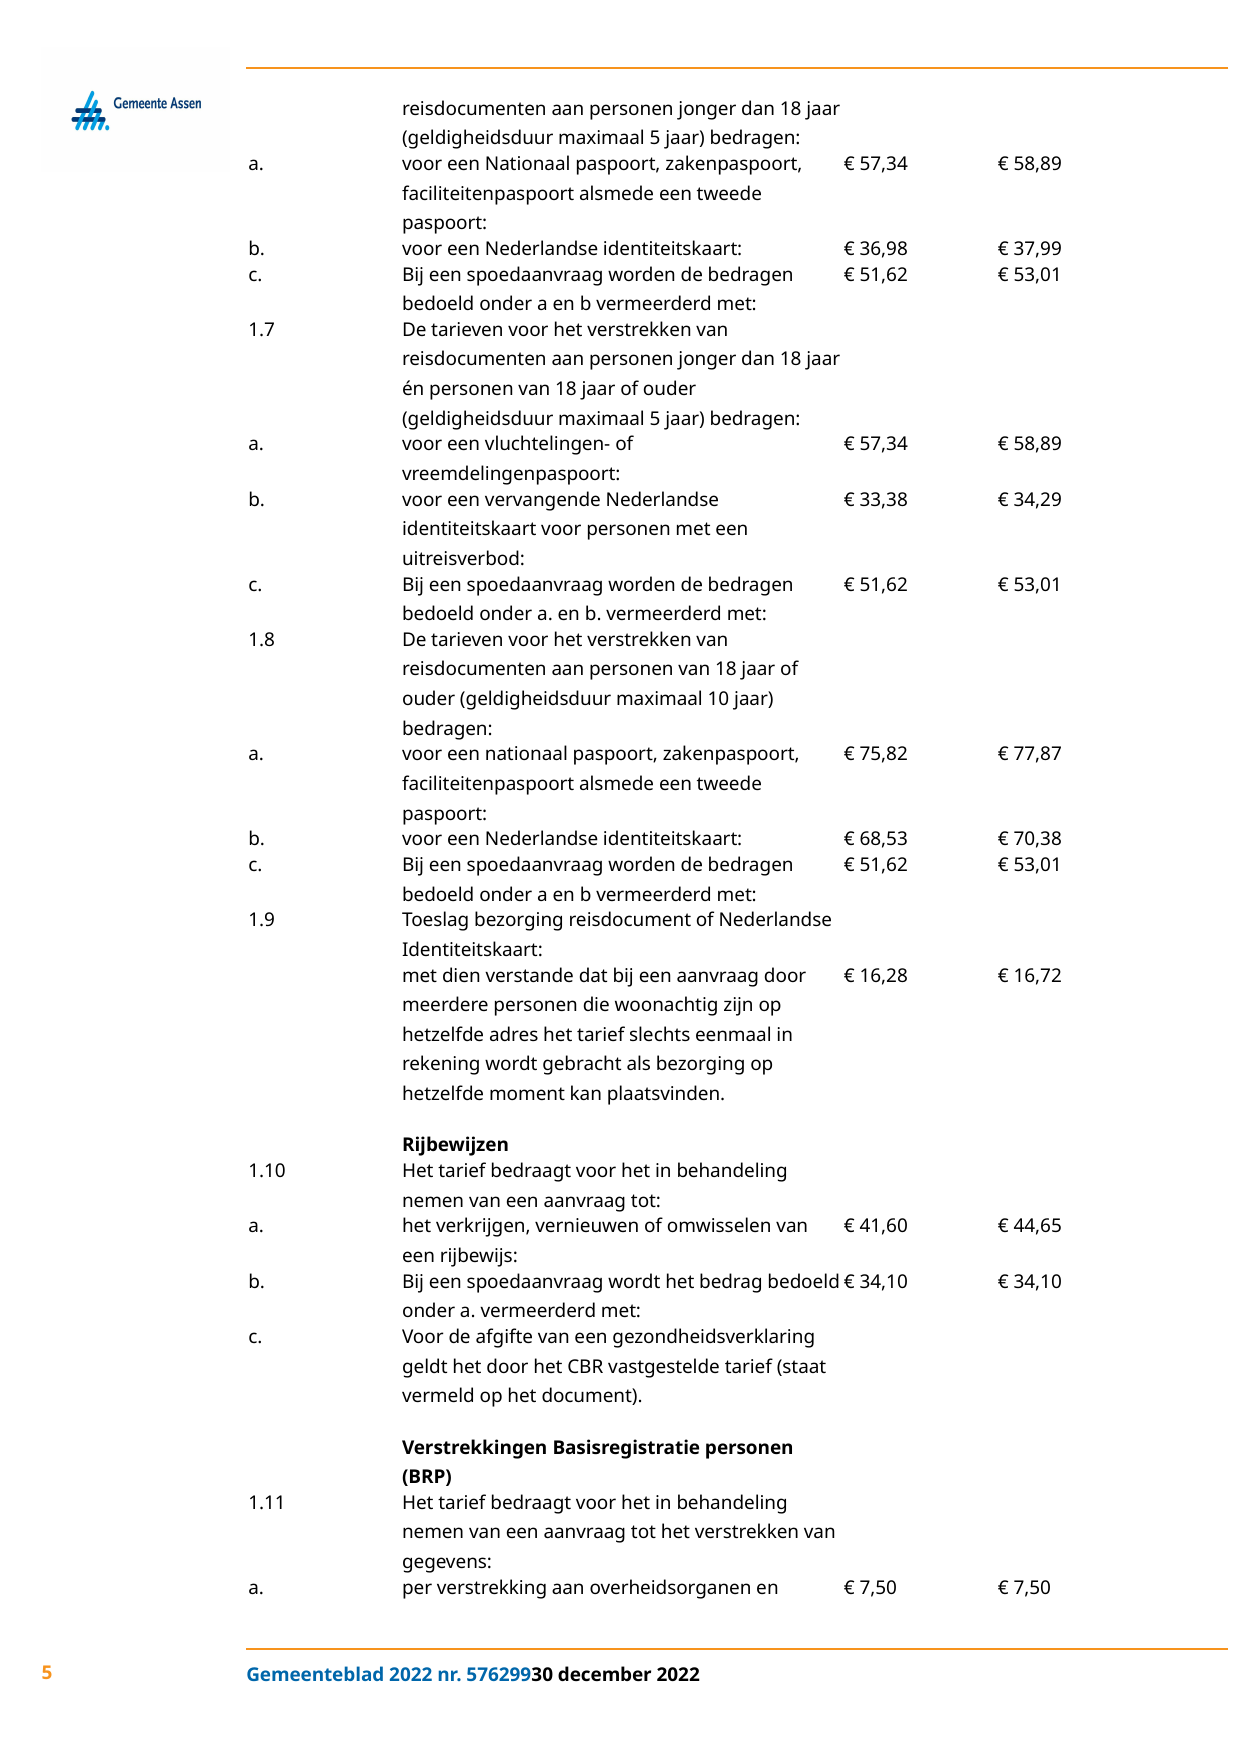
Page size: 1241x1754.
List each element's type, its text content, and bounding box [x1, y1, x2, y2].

table_cell per verstrekking aan overheidsorganen en [402, 1574, 844, 1600]
table_cell c. [248, 1323, 402, 1408]
table_cell [844, 1489, 998, 1574]
table_cell voor een vervangende Nederlandse identiteitskaart voor personen met een uitreisverbod: [402, 486, 844, 571]
table_cell De tarieven voor het verstrekken van reisdocumenten aan personen van 18 jaar of ouder (geldigheidsduur maximaal 10 jaar) bedragen: [402, 626, 844, 741]
table_cell Verstrekkingen Basisregistratie personen (BRP) [402, 1434, 844, 1489]
table_cell a. [248, 1213, 402, 1268]
table_cell € 77,87 [998, 741, 1152, 825]
table_cell c. [248, 261, 402, 316]
table_cell 1.7 [248, 316, 402, 431]
table_cell [998, 626, 1152, 741]
picture [41, 47, 231, 172]
table_cell a. [248, 741, 402, 825]
table_cell Bij een spoedaanvraag worden de bedragen bedoeld onder a en b vermeerderd met: [402, 851, 844, 906]
table_cell [998, 1434, 1152, 1489]
table_cell [998, 95, 1152, 150]
table_cell [844, 1408, 998, 1434]
table_cell a. [248, 431, 402, 486]
table_cell € 53,01 [998, 571, 1152, 626]
table_cell € 53,01 [998, 851, 1152, 906]
table_cell [998, 1323, 1152, 1408]
table_cell € 58,89 [998, 150, 1152, 235]
table_cell [844, 316, 998, 431]
table_cell Bij een spoedaanvraag worden de bedragen bedoeld onder a en b vermeerderd met: [402, 261, 844, 316]
table_cell [248, 95, 402, 150]
table_cell € 36,98 [844, 235, 998, 261]
table_cell € 51,62 [844, 851, 998, 906]
table_cell Bij een spoedaanvraag worden de bedragen bedoeld onder a. en b. vermeerderd met: [402, 571, 844, 626]
table_cell € 44,65 [998, 1213, 1152, 1268]
table_cell € 34,10 [998, 1268, 1152, 1323]
table_cell € 7,50 [844, 1574, 998, 1600]
table_cell [248, 1132, 402, 1157]
table_cell [844, 1323, 998, 1408]
table_cell € 7,50 [998, 1574, 1152, 1600]
table_cell De tarieven voor het verstrekken van reisdocumenten aan personen jonger dan 18 jaar én personen van 18 jaar of ouder (geldigheidsduur maximaal 5 jaar) bedragen: [402, 316, 844, 431]
table_cell 1.10 [248, 1157, 402, 1213]
table_cell [844, 1434, 998, 1489]
table_cell € 58,89 [998, 431, 1152, 486]
table_cell [998, 906, 1152, 962]
table_cell [248, 1408, 402, 1434]
table_cell € 51,62 [844, 261, 998, 316]
table_cell [248, 962, 402, 1106]
table_cell 1.8 [248, 626, 402, 741]
table_cell € 57,34 [844, 431, 998, 486]
table_cell € 37,99 [998, 235, 1152, 261]
table_cell voor een Nationaal paspoort, zakenpaspoort, faciliteitenpaspoort alsmede een tweede paspoort: [402, 150, 844, 235]
table_cell [248, 1434, 402, 1489]
table_cell € 34,10 [844, 1268, 998, 1323]
table_cell € 51,62 [844, 571, 998, 626]
table_cell Voor de afgifte van een gezondheidsverklaring geldt het door het CBR vastgestelde tarief (staat vermeld op het document). [402, 1323, 844, 1408]
table_cell b. [248, 825, 402, 851]
table_cell € 16,72 [998, 962, 1152, 1106]
table_cell voor een nationaal paspoort, zakenpaspoort, faciliteitenpaspoort alsmede een tweede paspoort: [402, 741, 844, 825]
table_cell [844, 906, 998, 962]
table_cell Het tarief bedraagt voor het in behandeling nemen van een aanvraag tot: [402, 1157, 844, 1213]
table_cell voor een Nederlandse identiteitskaart: [402, 825, 844, 851]
table_cell voor een Nederlandse identiteitskaart: [402, 235, 844, 261]
table_cell € 68,53 [844, 825, 998, 851]
table_cell voor een vluchtelingen- of vreemdelingenpaspoort: [402, 431, 844, 486]
table_cell [998, 316, 1152, 431]
table_cell b. [248, 235, 402, 261]
table_cell het verkrijgen, vernieuwen of omwisselen van een rijbewijs: [402, 1213, 844, 1268]
table_cell € 41,60 [844, 1213, 998, 1268]
table_cell € 33,38 [844, 486, 998, 571]
table_cell 1.9 [248, 906, 402, 962]
table_cell € 75,82 [844, 741, 998, 825]
table_cell b. [248, 486, 402, 571]
table_cell [998, 1106, 1152, 1132]
table_cell Rijbewijzen [402, 1132, 844, 1157]
table_cell 1.11 [248, 1489, 402, 1574]
table_cell c. [248, 851, 402, 906]
table_cell [998, 1132, 1152, 1157]
table_cell a. [248, 150, 402, 235]
table_cell [402, 1408, 844, 1434]
table_cell Het tarief bedraagt voor het in behandeling nemen van een aanvraag tot het verstrekken van gegevens: [402, 1489, 844, 1574]
table_cell € 16,28 [844, 962, 998, 1106]
table_cell € 34,29 [998, 486, 1152, 571]
table_cell b. [248, 1268, 402, 1323]
table_cell [998, 1489, 1152, 1574]
table_cell [844, 1106, 998, 1132]
table_cell [844, 626, 998, 741]
table_cell Toeslag bezorging reisdocument of Nederlandse Identiteitskaart: [402, 906, 844, 962]
table_cell c. [248, 571, 402, 626]
table_cell [844, 1132, 998, 1157]
table_cell [998, 1157, 1152, 1213]
table_cell [998, 1408, 1152, 1434]
table_cell reisdocumenten aan personen jonger dan 18 jaar (geldigheidsduur maximaal 5 jaar) bedragen: [402, 95, 844, 150]
table_cell € 57,34 [844, 150, 998, 235]
table_cell Bij een spoedaanvraag wordt het bedrag bedoeld onder a. vermeerderd met: [402, 1268, 844, 1323]
table_cell € 70,38 [998, 825, 1152, 851]
table_cell met dien verstande dat bij een aanvraag door meerdere personen die woonachtig zijn op hetzelfde adres het tarief slechts eenmaal in rekening wordt gebracht als bezorging op hetzelfde moment kan plaatsvinden. [402, 962, 844, 1106]
table_cell [844, 1157, 998, 1213]
table_cell [402, 1106, 844, 1132]
table_cell € 53,01 [998, 261, 1152, 316]
table_cell [248, 1106, 402, 1132]
table_cell [844, 95, 998, 150]
table_cell a. [248, 1574, 402, 1600]
